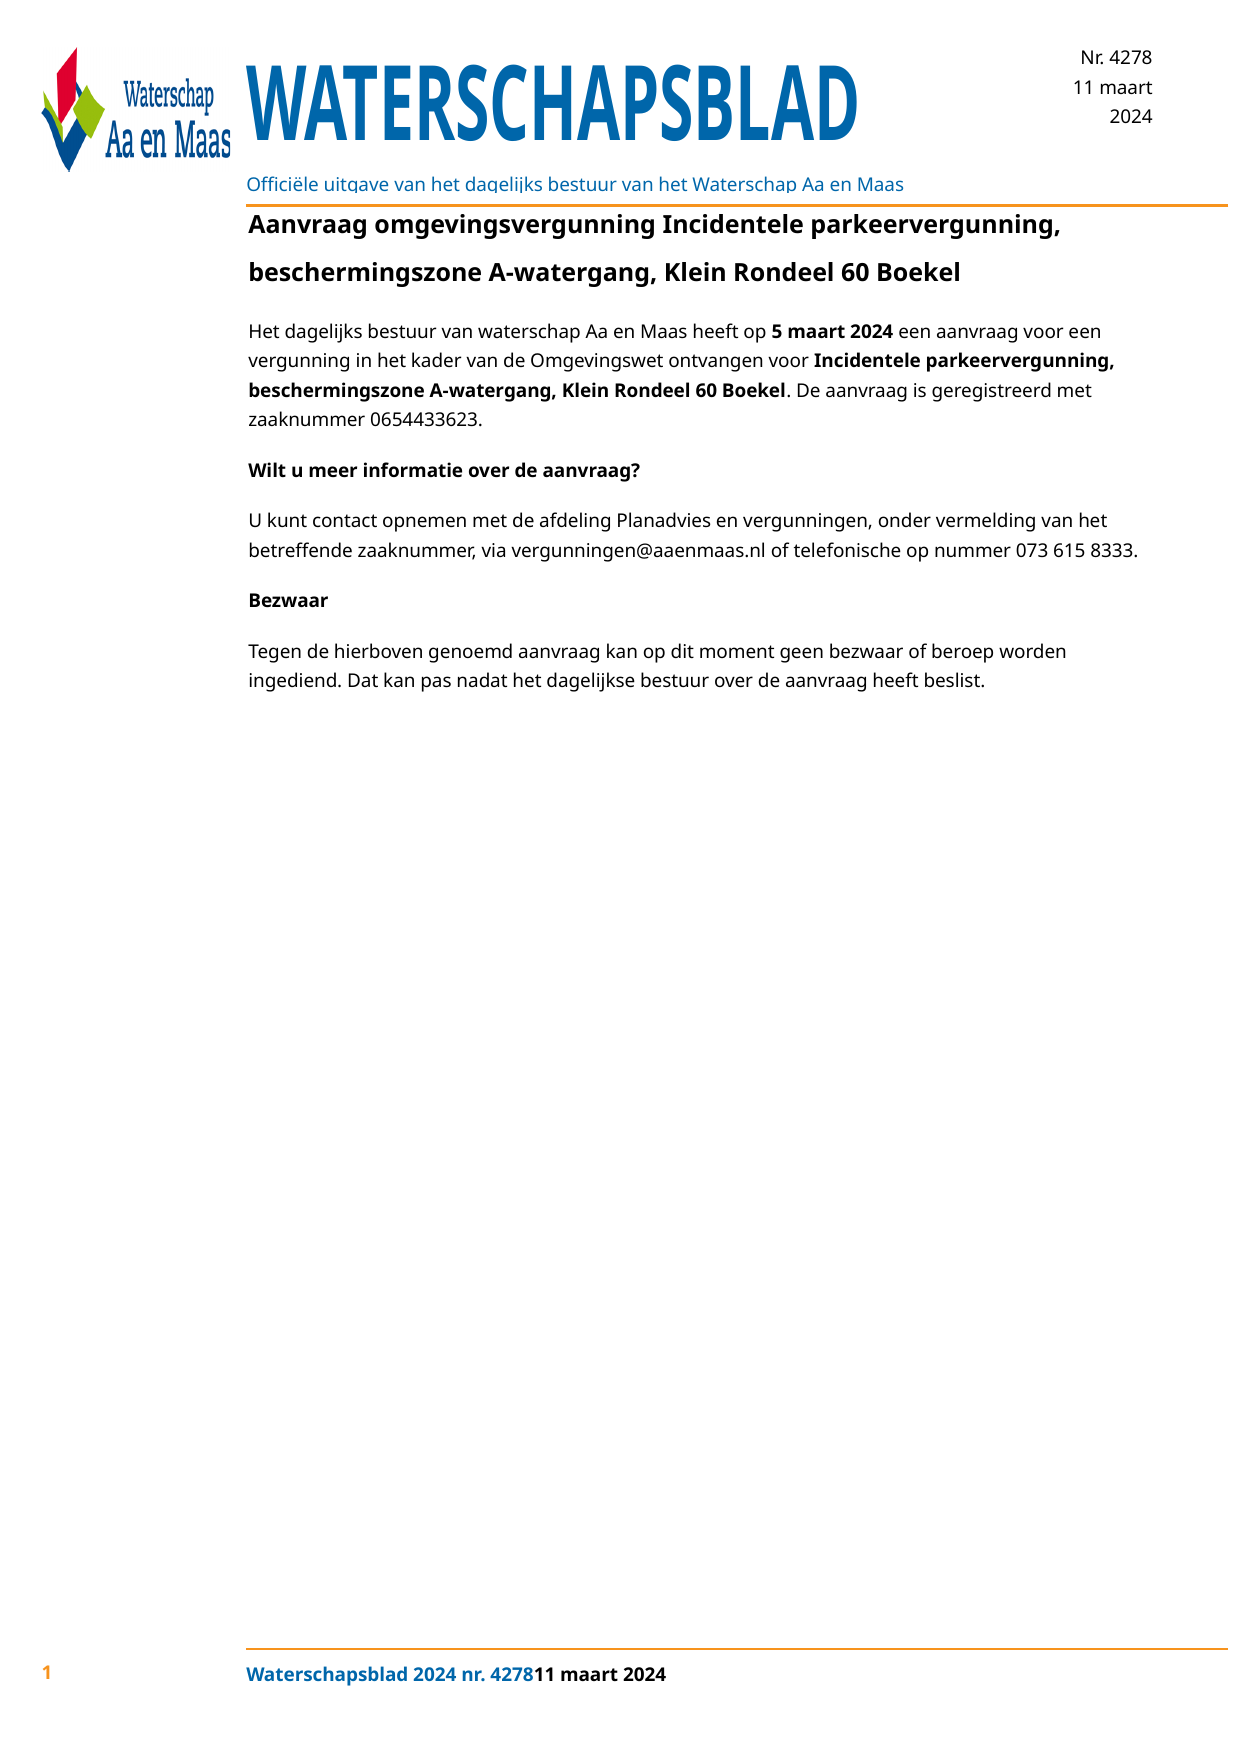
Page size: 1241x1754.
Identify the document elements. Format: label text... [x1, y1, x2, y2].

text Het dagelijks bestuur van waterschap Aa en Maas heeft op 5 maart 2024 een aanvraag voor een vergunning in het kader van de Omgevingswet ontvangen voor Incidentele parkeervergunning, beschermingszone A-watergang, Klein Rondeel 60 Boekel. De aanvraag is geregistreerd met zaaknummer 0654433623. [248, 318, 1152, 432]
text U kunt contact opnemen met de afdeling Planadvies en vergunningen, onder vermelding van het betreffende zaaknummer, via vergunningen@aaenmaas.nl of telefonische op nummer 073 615 8333. [248, 507, 1152, 563]
text Wilt u meer informatie over de aanvraag? [248, 457, 1152, 483]
text Bezwaar [248, 587, 1152, 613]
text Aanvraag omgevingsvergunning Incidentele parkeervergunning, beschermingszone A-watergang, Klein Rondeel 60 Boekel [248, 207, 1152, 288]
text Tegen de hierboven genoemd aanvraag kan op dit moment geen bezwaar of beroep worden ingediend. Dat kan pas nadat het dagelijkse bestuur over de aanvraag heeft beslist. [248, 638, 1152, 693]
picture [41, 47, 231, 172]
